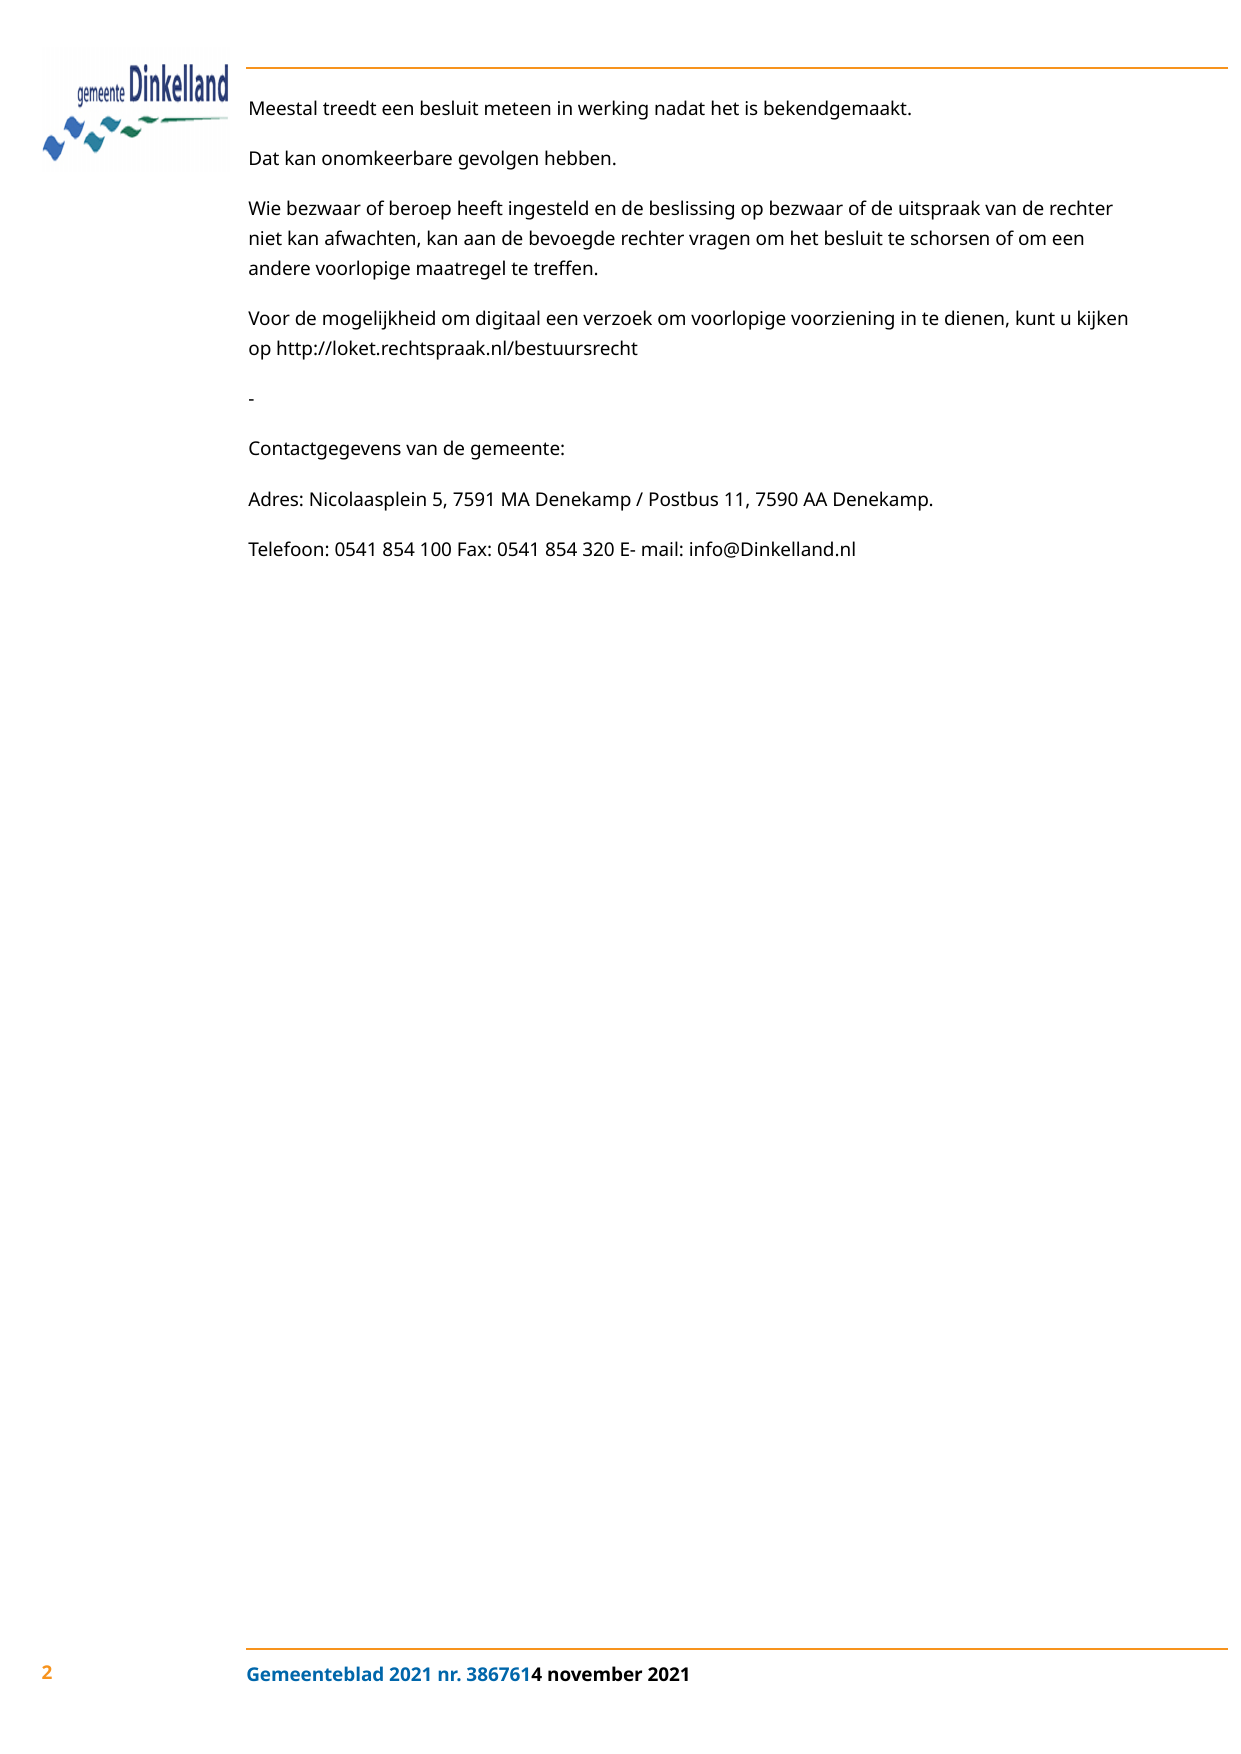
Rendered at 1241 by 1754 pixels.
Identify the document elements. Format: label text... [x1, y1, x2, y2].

text Voor de mogelijkheid om digitaal een verzoek om voorlopige voorziening in te dienen, kunt u kijken op http://loket.rechtspraak.nl/bestuursrecht [248, 305, 1152, 361]
text Contactgegevens van de gemeente: [248, 436, 1152, 461]
text Adres: Nicolaasplein 5, 7591 MA Denekamp / Postbus 11, 7590 AA Denekamp. [248, 486, 1152, 512]
text - [248, 385, 1152, 411]
picture [41, 47, 231, 172]
text Dat kan onomkeerbare gevolgen hebben. [248, 145, 1152, 171]
text Meestal treedt een besluit meteen in werking nadat het is bekendgemaakt. [248, 95, 1152, 121]
text Telefoon: 0541 854 100 Fax: 0541 854 320 E- mail: info@Dinkelland.nl [248, 536, 1152, 562]
text Wie bezwaar of beroep heeft ingesteld en de beslissing op bezwaar of de uitspraak van de rechter niet kan afwachten, kan aan de bevoegde rechter vragen om het besluit te schorsen of om een andere voorlopige maatregel te treffen. [248, 196, 1152, 281]
